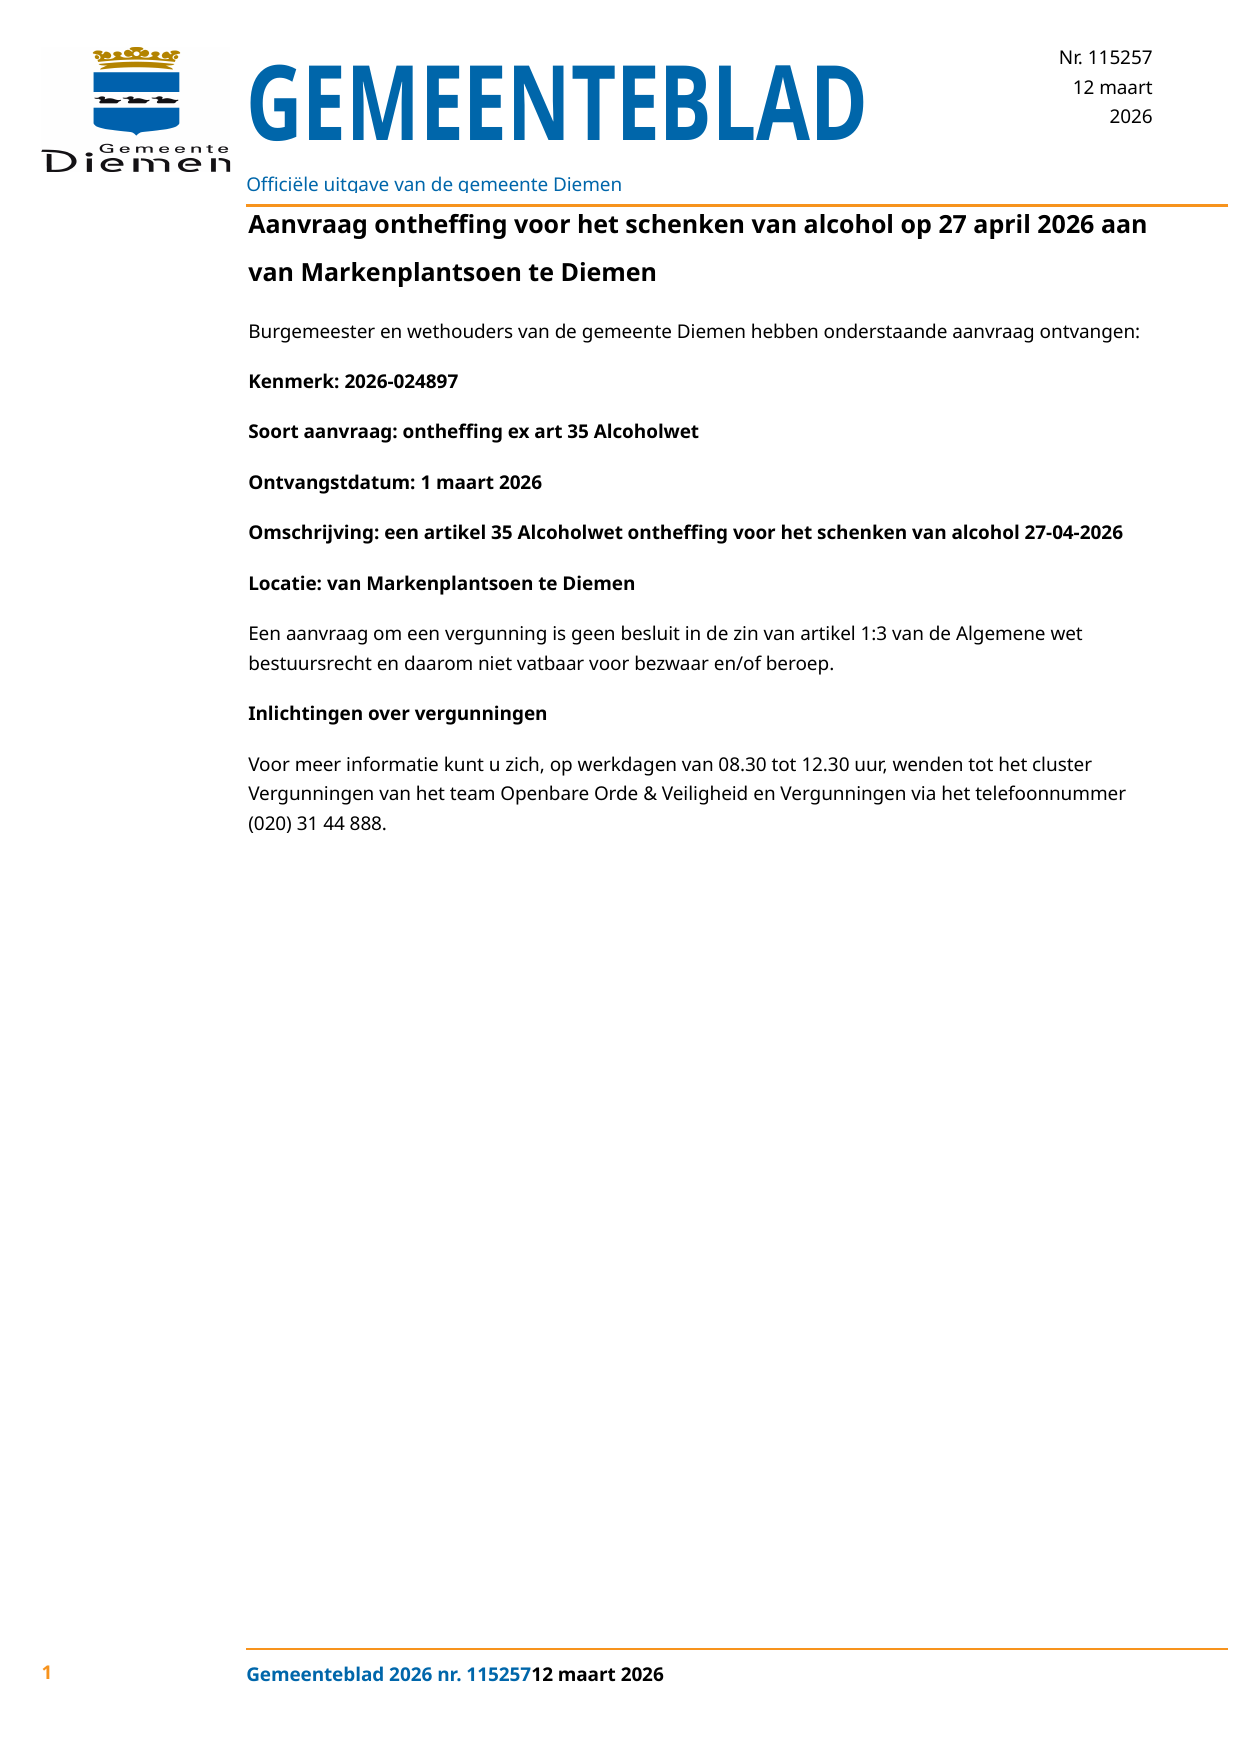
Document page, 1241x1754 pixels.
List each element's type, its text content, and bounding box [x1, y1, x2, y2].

text Kenmerk: 2026-024897 [248, 368, 1152, 394]
text Inlichtingen over vergunningen [248, 700, 1152, 726]
text Omschrijving: een artikel 35 Alcoholwet ontheffing voor het schenken van alcohol 27-04-2026 [248, 519, 1152, 545]
text Ontvangstdatum: 1 maart 2026 [248, 469, 1152, 495]
text Locatie: van Markenplantsoen te Diemen [248, 570, 1152, 596]
text Soort aanvraag: ontheffing ex art 35 Alcoholwet [248, 419, 1152, 444]
text Burgemeester en wethouders van de gemeente Diemen hebben onderstaande aanvraag ontvangen: [248, 318, 1152, 344]
picture [41, 47, 231, 172]
text Voor meer informatie kunt u zich, op werkdagen van 08.30 tot 12.30 uur, wenden tot het cluster Vergunningen van het team Openbare Orde & Veiligheid en Vergunningen via het telefoonnummer (020) 31 44 888. [248, 751, 1152, 836]
text Een aanvraag om een vergunning is geen besluit in de zin van artikel 1:3 van de Algemene wet bestuursrecht en daarom niet vatbaar voor bezwaar en/of beroep. [248, 620, 1152, 676]
text Aanvraag ontheffing voor het schenken van alcohol op 27 april 2026 aan van Markenplantsoen te Diemen [248, 207, 1152, 288]
